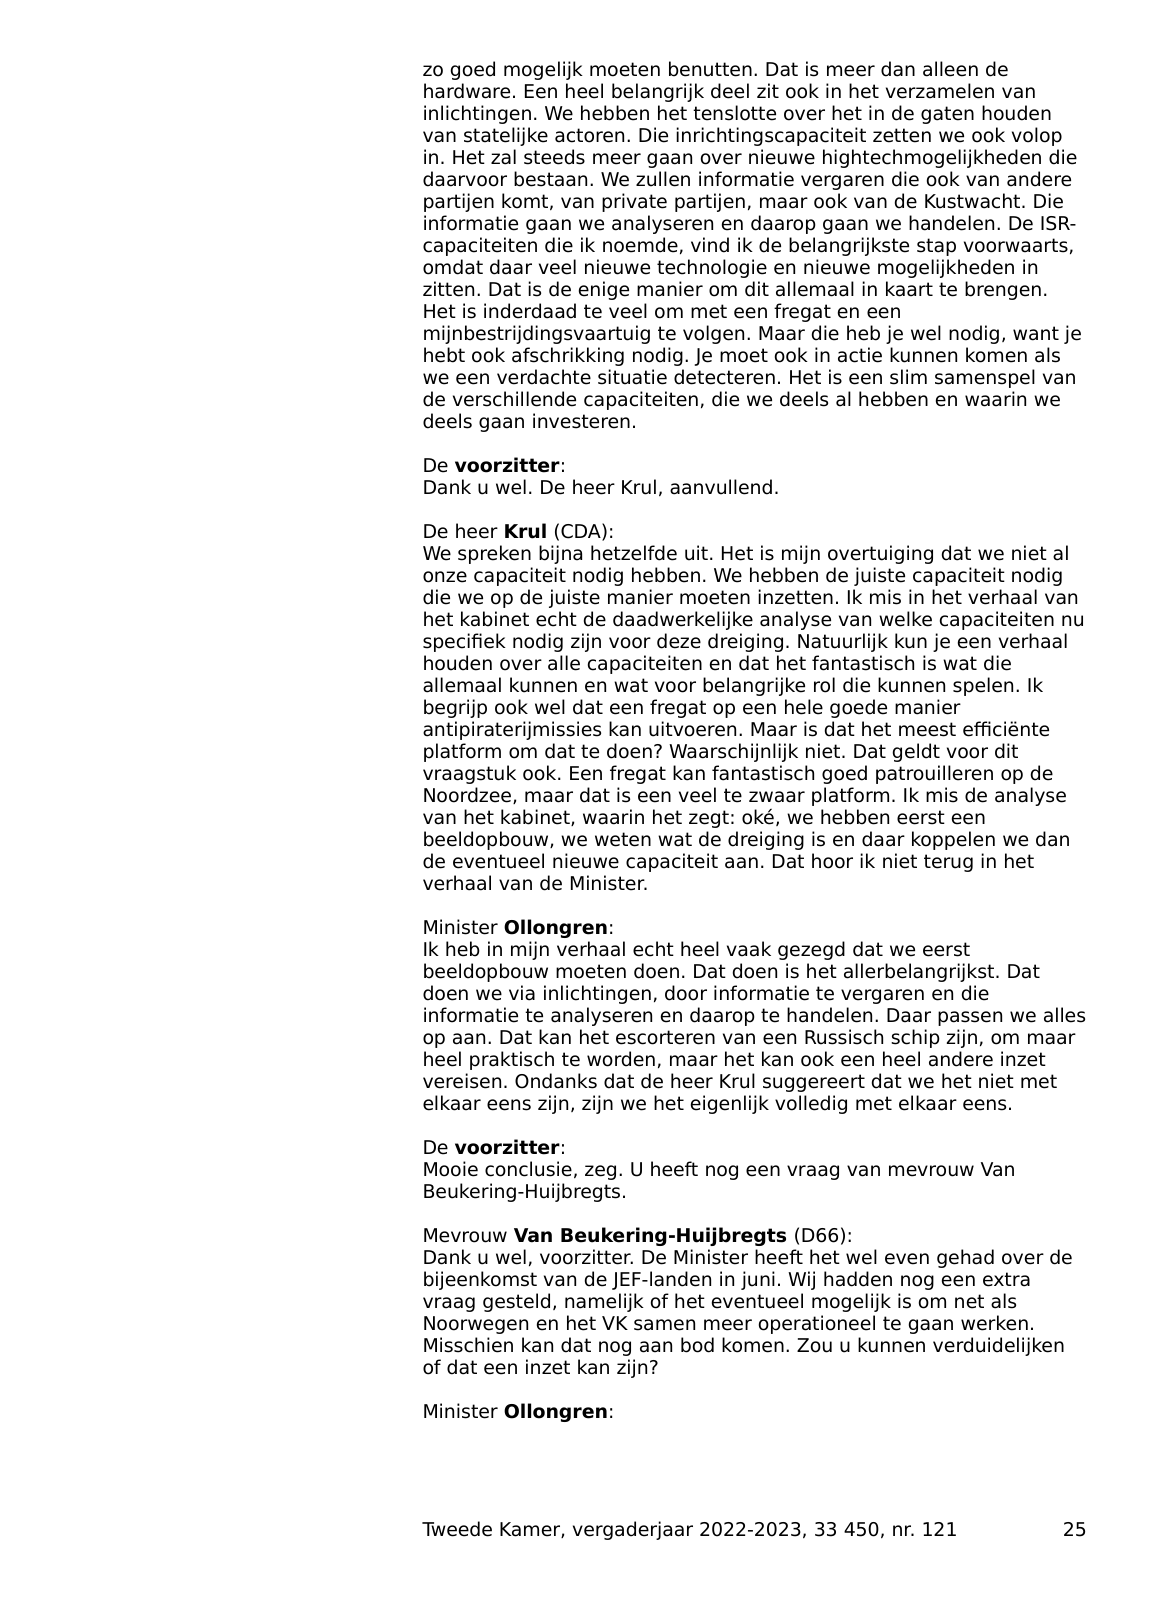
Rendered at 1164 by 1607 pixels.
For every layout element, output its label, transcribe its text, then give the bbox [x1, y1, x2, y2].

text Mevrouw Van Beukering-Huijbregts (D66): [422, 1225, 1087, 1247]
text We spreken bijna hetzelfde uit. Het is mijn overtuiging dat we niet al onze capaciteit nodig hebben. We hebben de juiste capaciteit nodig die we op de juiste manier moeten inzetten. Ik mis in het verhaal van het kabinet echt de daadwerkelijke analyse van welke capaciteiten nu specifiek nodig zijn voor deze dreiging. Natuurlijk kun je een verhaal houden over alle capaciteiten en dat het fantastisch is wat die allemaal kunnen en wat voor belangrijke rol die kunnen spelen. Ik begrijp ook wel dat een fregat op een hele goede manier antipiraterijmissies kan uitvoeren. Maar is dat het meest efficiënte platform om dat te doen? Waarschijnlijk niet. Dat geldt voor dit vraagstuk ook. Een fregat kan fantastisch goed patrouilleren op de Noordzee, maar dat is een veel te zwaar platform. Ik mis de analyse van het kabinet, waarin het zegt: oké, we hebben eerst een beeldopbouw, we weten wat de dreiging is en daar koppelen we dan de eventueel nieuwe capaciteit aan. Dat hoor ik niet terug in het verhaal van de Minister. [422, 543, 1087, 895]
text Ik heb in mijn verhaal echt heel vaak gezegd dat we eerst beeldopbouw moeten doen. Dat doen is het allerbelangrijkst. Dat doen we via inlichtingen, door informatie te vergaren en die informatie te analyseren en daarop te handelen. Daar passen we alles op aan. Dat kan het escorteren van een Russisch schip zijn, om maar heel praktisch te worden, maar het kan ook een heel andere inzet vereisen. Ondanks dat de heer Krul suggereert dat we het niet met elkaar eens zijn, zijn we het eigenlijk volledig met elkaar eens. [422, 939, 1087, 1115]
text Minister Ollongren: [422, 917, 1087, 939]
text Minister Ollongren: [422, 1401, 1087, 1423]
text De voorzitter: [422, 1137, 1087, 1159]
text Mooie conclusie, zeg. U heeft nog een vraag van mevrouw Van Beukering-Huijbregts. [422, 1159, 1087, 1203]
text De voorzitter: [422, 455, 1087, 477]
text zo goed mogelijk moeten benutten. Dat is meer dan alleen de hardware. Een heel belangrijk deel zit ook in het verzamelen van inlichtingen. We hebben het tenslotte over het in de gaten houden van statelijke actoren. Die inrichtingscapaciteit zetten we ook volop in. Het zal steeds meer gaan over nieuwe hightechmogelijkheden die daarvoor bestaan. We zullen informatie vergaren die ook van andere partijen komt, van private partijen, maar ook van de Kustwacht. Die informatie gaan we analyseren en daarop gaan we handelen. De ISR-capaciteiten die ik noemde, vind ik de belangrijkste stap voorwaarts, omdat daar veel nieuwe technologie en nieuwe mogelijkheden in zitten. Dat is de enige manier om dit allemaal in kaart te brengen. Het is inderdaad te veel om met een fregat en een mijnbestrijdingsvaartuig te volgen. Maar die heb je wel nodig, want je hebt ook afschrikking nodig. Je moet ook in actie kunnen komen als we een verdachte situatie detecteren. Het is een slim samenspel van de verschillende capaciteiten, die we deels al hebben en waarin we deels gaan investeren. [422, 59, 1087, 433]
text Dank u wel, voorzitter. De Minister heeft het wel even gehad over de bijeenkomst van de JEF-landen in juni. Wij hadden nog een extra vraag gesteld, namelijk of het eventueel mogelijk is om net als Noorwegen en het VK samen meer operationeel te gaan werken. Misschien kan dat nog aan bod komen. Zou u kunnen verduidelijken of dat een inzet kan zijn? [422, 1247, 1087, 1379]
text De heer Krul (CDA): [422, 521, 1087, 543]
text Dank u wel. De heer Krul, aanvullend. [422, 477, 1087, 499]
